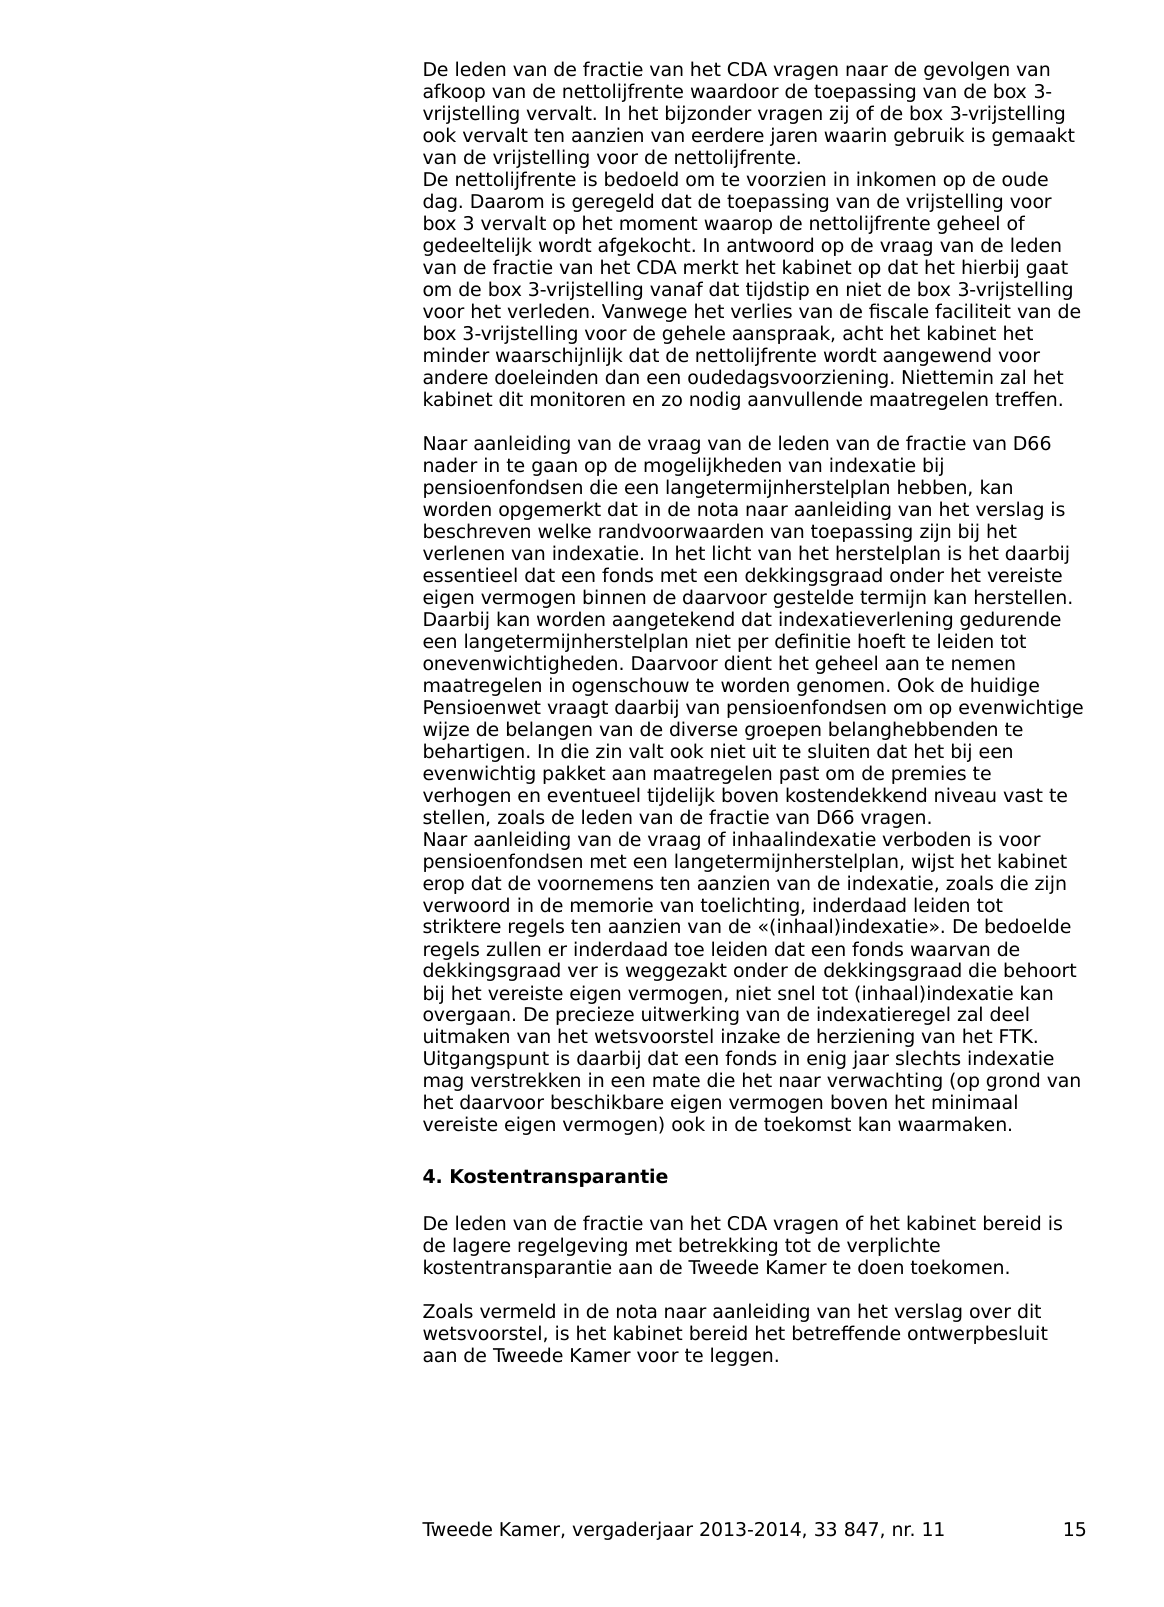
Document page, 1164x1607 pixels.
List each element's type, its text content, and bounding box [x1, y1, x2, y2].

text Naar aanleiding van de vraag van de leden van de fractie van D66 nader in te gaan op de mogelijkheden van indexatie bij pensioenfondsen die een langetermijnherstelplan hebben, kan worden opgemerkt dat in de nota naar aanleiding van het verslag is beschreven welke randvoorwaarden van toepassing zijn bij het verlenen van indexatie. In het licht van het herstelplan is het daarbij essentieel dat een fonds met een dekkingsgraad onder het vereiste eigen vermogen binnen de daarvoor gestelde termijn kan herstellen. Daarbij kan worden aangetekend dat indexatieverlening gedurende een langetermijnherstelplan niet per definitie hoeft te leiden tot onevenwichtigheden. Daarvoor dient het geheel aan te nemen maatregelen in ogenschouw te worden genomen. Ook de huidige Pensioenwet vraagt daarbij van pensioenfondsen om op evenwichtige wijze de belangen van de diverse groepen belanghebbenden te behartigen. In die zin valt ook niet uit te sluiten dat het bij een evenwichtig pakket aan maatregelen past om de premies te verhogen en eventueel tijdelijk boven kostendekkend niveau vast te stellen, zoals de leden van de fractie van D66 vragen. [422, 433, 1087, 828]
subtitle 4. Kostentransparantie [422, 1166, 1087, 1188]
text De nettolijfrente is bedoeld om te voorzien in inkomen op de oude dag. Daarom is geregeld dat de toepassing van de vrijstelling voor box 3 vervalt op het moment waarop de nettolijfrente geheel of gedeeltelijk wordt afgekocht. In antwoord op de vraag van de leden van de fractie van het CDA merkt het kabinet op dat het hierbij gaat om de box 3-vrijstelling vanaf dat tijdstip en niet de box 3-vrijstelling voor het verleden. Vanwege het verlies van de fiscale faciliteit van de box 3-vrijstelling voor de gehele aanspraak, acht het kabinet het minder waarschijnlijk dat de nettolijfrente wordt aangewend voor andere doeleinden dan een oudedagsvoorziening. Niettemin zal het kabinet dit monitoren en zo nodig aanvullende maatregelen treffen. [422, 169, 1087, 411]
text Zoals vermeld in de nota naar aanleiding van het verslag over dit wetsvoorstel, is het kabinet bereid het betreffende ontwerpbesluit aan de Tweede Kamer voor te leggen. [422, 1301, 1087, 1367]
text De leden van de fractie van het CDA vragen of het kabinet bereid is de lagere regelgeving met betrekking tot de verplichte kostentransparantie aan de Tweede Kamer te doen toekomen. [422, 1213, 1087, 1279]
text Naar aanleiding van de vraag of inhaalindexatie verboden is voor pensioenfondsen met een langetermijnherstelplan, wijst het kabinet erop dat de voornemens ten aanzien van de indexatie, zoals die zijn verwoord in de memorie van toelichting, inderdaad leiden tot striktere regels ten aanzien van de «(inhaal)indexatie». De bedoelde regels zullen er inderdaad toe leiden dat een fonds waarvan de dekkingsgraad ver is weggezakt onder de dekkingsgraad die behoort bij het vereiste eigen vermogen, niet snel tot (inhaal)indexatie kan overgaan. De precieze uitwerking van de indexatieregel zal deel uitmaken van het wetsvoorstel inzake de herziening van het FTK. Uitgangspunt is daarbij dat een fonds in enig jaar slechts indexatie mag verstrekken in een mate die het naar verwachting (op grond van het daarvoor beschikbare eigen vermogen boven het minimaal vereiste eigen vermogen) ook in de toekomst kan waarmaken. [422, 828, 1087, 1136]
text De leden van de fractie van het CDA vragen naar de gevolgen van afkoop van de nettolijfrente waardoor de toepassing van de box 3-vrijstelling vervalt. In het bijzonder vragen zij of de box 3-vrijstelling ook vervalt ten aanzien van eerdere jaren waarin gebruik is gemaakt van de vrijstelling voor de nettolijfrente. [422, 59, 1087, 169]
